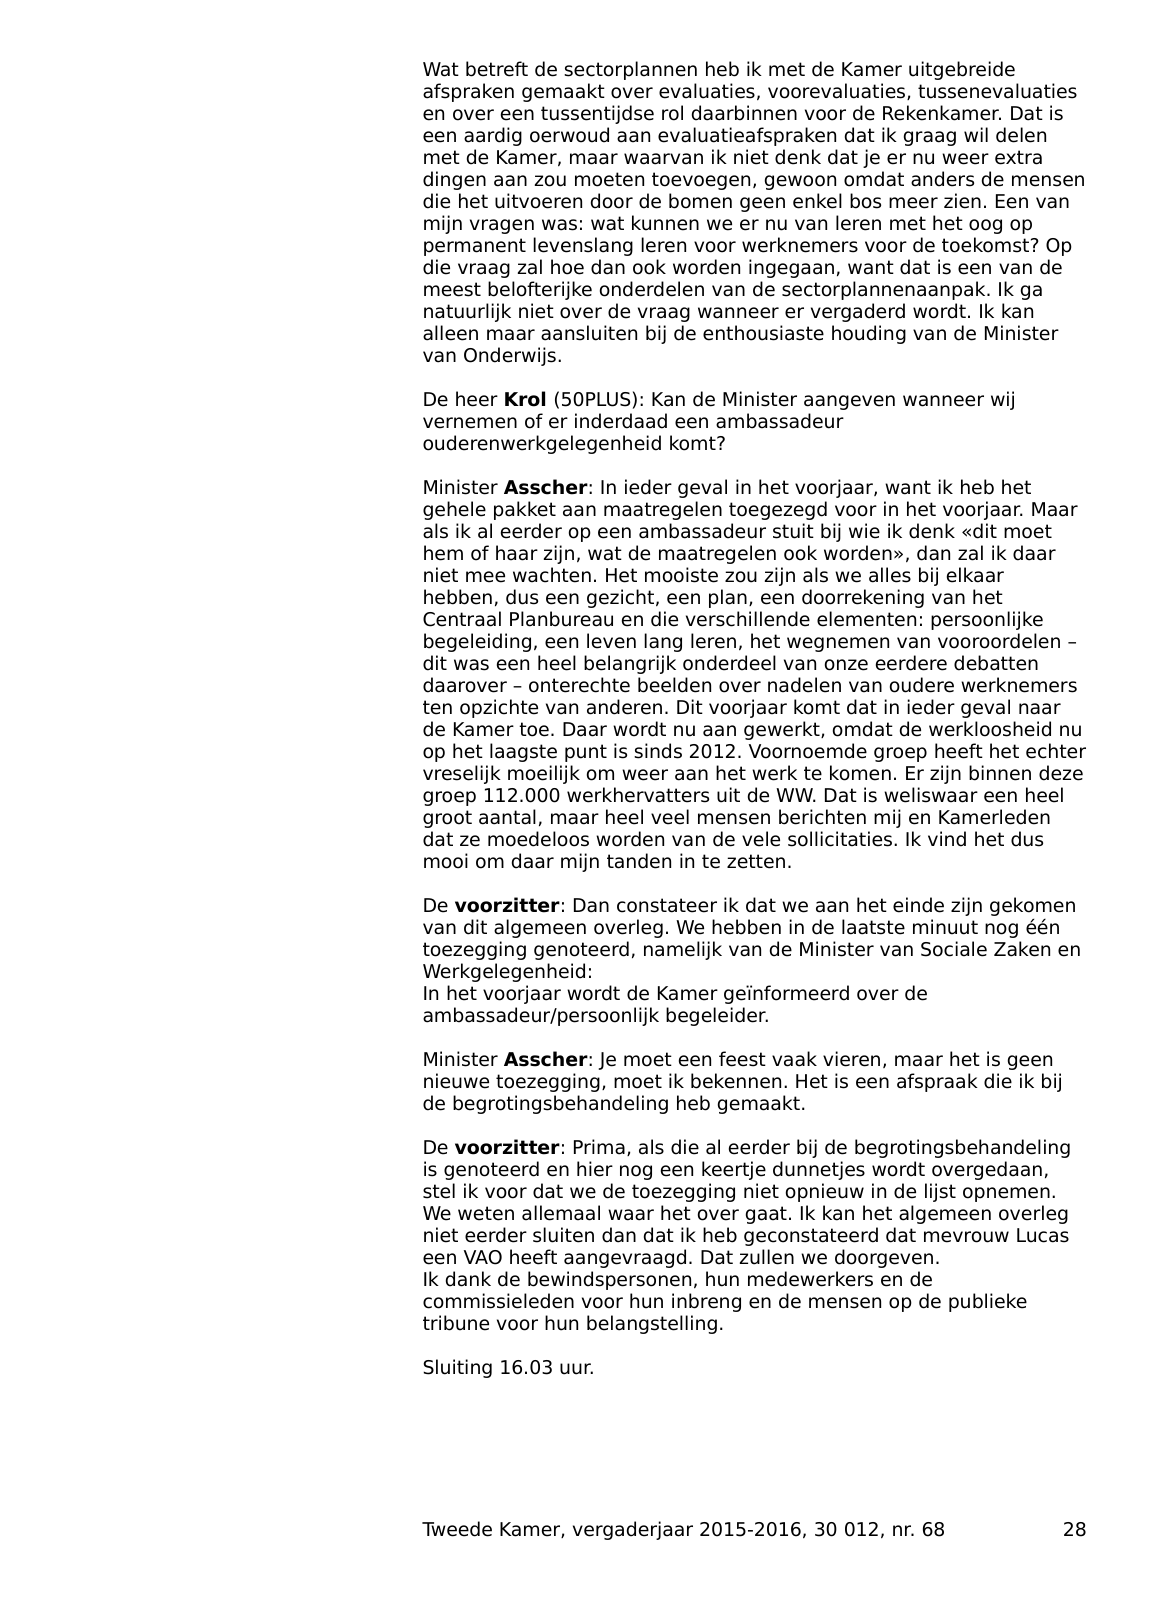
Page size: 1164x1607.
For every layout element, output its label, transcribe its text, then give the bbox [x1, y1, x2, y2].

text In het voorjaar wordt de Kamer geïnformeerd over de ambassadeur/persoonlijk begeleider. [422, 983, 1087, 1027]
text Sluiting 16.03 uur. [422, 1357, 1087, 1379]
text De voorzitter: Dan constateer ik dat we aan het einde zijn gekomen van dit algemeen overleg. We hebben in de laatste minuut nog één toezegging genoteerd, namelijk van de Minister van Sociale Zaken en Werkgelegenheid: [422, 895, 1087, 983]
text Minister Asscher: In ieder geval in het voorjaar, want ik heb het gehele pakket aan maatregelen toegezegd voor in het voorjaar. Maar als ik al eerder op een ambassadeur stuit bij wie ik denk «dit moet hem of haar zijn, wat de maatregelen ook worden», dan zal ik daar niet mee wachten. Het mooiste zou zijn als we alles bij elkaar hebben, dus een gezicht, een plan, een doorrekening van het Centraal Planbureau en die verschillende elementen: persoonlijke begeleiding, een leven lang leren, het wegnemen van vooroordelen – dit was een heel belangrijk onderdeel van onze eerdere debatten daarover – onterechte beelden over nadelen van oudere werknemers ten opzichte van anderen. Dit voorjaar komt dat in ieder geval naar de Kamer toe. Daar wordt nu aan gewerkt, omdat de werkloosheid nu op het laagste punt is sinds 2012. Voornoemde groep heeft het echter vreselijk moeilijk om weer aan het werk te komen. Er zijn binnen deze groep 112.000 werkhervatters uit de WW. Dat is weliswaar een heel groot aantal, maar heel veel mensen berichten mij en Kamerleden dat ze moedeloos worden van de vele sollicitaties. Ik vind het dus mooi om daar mijn tanden in te zetten. [422, 477, 1087, 873]
text Ik dank de bewindspersonen, hun medewerkers en de commissieleden voor hun inbreng en de mensen op de publieke tribune voor hun belangstelling. [422, 1269, 1087, 1335]
text De voorzitter: Prima, als die al eerder bij de begrotingsbehandeling is genoteerd en hier nog een keertje dunnetjes wordt overgedaan, stel ik voor dat we de toezegging niet opnieuw in de lijst opnemen. We weten allemaal waar het over gaat. Ik kan het algemeen overleg niet eerder sluiten dan dat ik heb geconstateerd dat mevrouw Lucas een VAO heeft aangevraagd. Dat zullen we doorgeven. [422, 1137, 1087, 1269]
text Wat betreft de sectorplannen heb ik met de Kamer uitgebreide afspraken gemaakt over evaluaties, voorevaluaties, tussenevaluaties en over een tussentijdse rol daarbinnen voor de Rekenkamer. Dat is een aardig oerwoud aan evaluatieafspraken dat ik graag wil delen met de Kamer, maar waarvan ik niet denk dat je er nu weer extra dingen aan zou moeten toevoegen, gewoon omdat anders de mensen die het uitvoeren door de bomen geen enkel bos meer zien. Een van mijn vragen was: wat kunnen we er nu van leren met het oog op permanent levenslang leren voor werknemers voor de toekomst? Op die vraag zal hoe dan ook worden ingegaan, want dat is een van de meest belofterijke onderdelen van de sectorplannenaanpak. Ik ga natuurlijk niet over de vraag wanneer er vergaderd wordt. Ik kan alleen maar aansluiten bij de enthousiaste houding van de Minister van Onderwijs. [422, 59, 1087, 367]
text Minister Asscher: Je moet een feest vaak vieren, maar het is geen nieuwe toezegging, moet ik bekennen. Het is een afspraak die ik bij de begrotingsbehandeling heb gemaakt. [422, 1049, 1087, 1115]
text De heer Krol (50PLUS): Kan de Minister aangeven wanneer wij vernemen of er inderdaad een ambassadeur ouderenwerkgelegenheid komt? [422, 389, 1087, 455]
